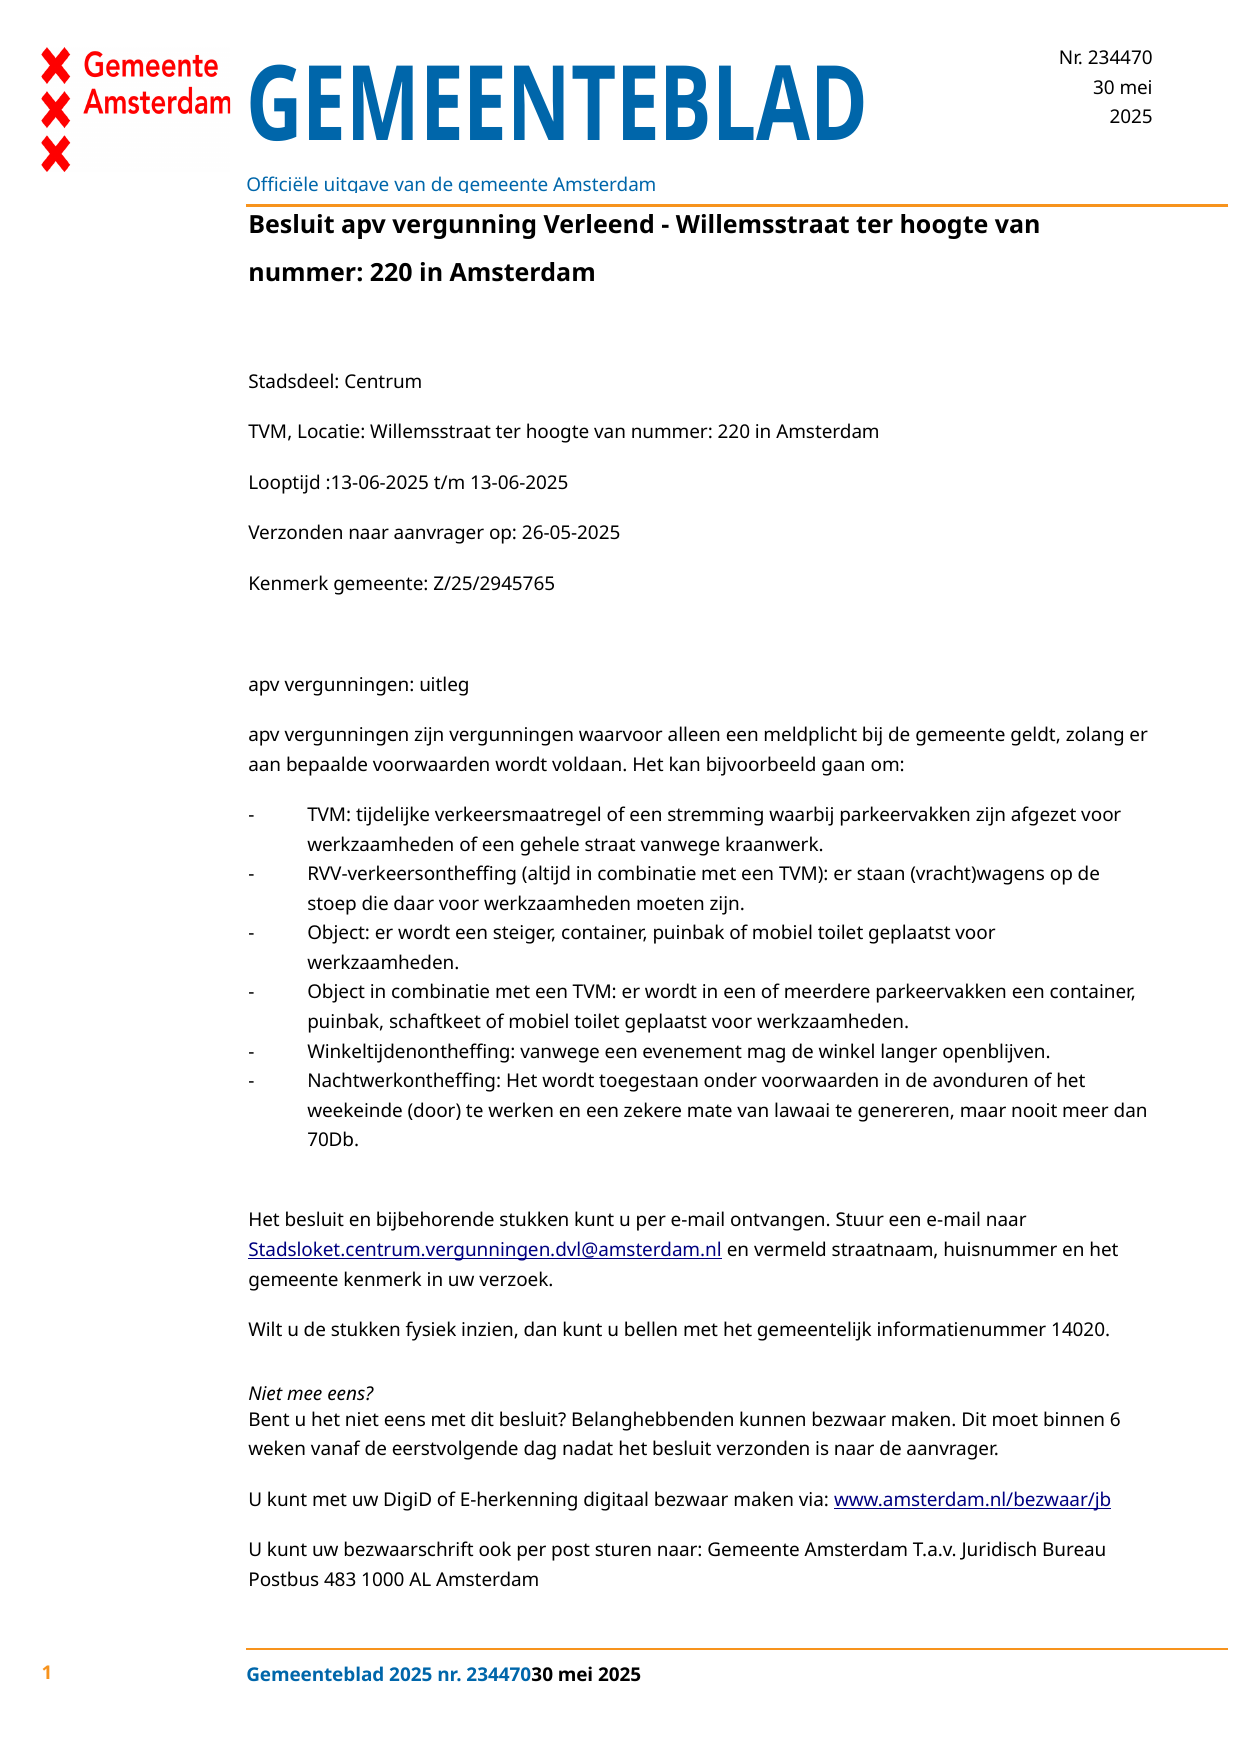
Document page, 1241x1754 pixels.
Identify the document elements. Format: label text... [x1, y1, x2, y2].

text Bent u het niet eens met dit besluit? Belanghebbenden kunnen bezwaar maken. Dit moet binnen 6 weken vanaf de eerstvolgende dag nadat het besluit verzonden is naar de aanvrager. [248, 1406, 1152, 1461]
text Wilt u de stukken fysiek inzien, dan kunt u bellen met het gemeentelijk informatienummer 14020. [248, 1316, 1152, 1342]
text Verzonden naar aanvrager op: 26-05-2025 [248, 519, 1152, 545]
list Winkeltijdenontheffing: vanwege een evenement mag de winkel langer openblijven. [248, 1038, 1152, 1064]
text TVM, Locatie: Willemsstraat ter hoogte van nummer: 220 in Amsterdam [248, 419, 1152, 444]
list Object in combinatie met een TVM: er wordt in een of meerdere parkeervakken een container, puinbak, schaftkeet of mobiel toilet geplaatst voor werkzaamheden. [248, 979, 1152, 1034]
list Object: er wordt een steiger, container, puinbak of mobiel toilet geplaatst voor werkzaamheden. [248, 919, 1152, 975]
text Niet mee eens? [248, 1380, 1152, 1406]
list Nachtwerkontheffing: Het wordt toegestaan onder voorwaarden in de avonduren of het weekeinde (door) te werken en een zekere mate van lawaai te genereren, maar nooit meer dan 70Db. [248, 1067, 1152, 1152]
text Het besluit en bijbehorende stukken kunt u per e-mail ontvangen. Stuur een e-mail naar Stadsloket.centrum.vergunningen.dvl@amsterdam.nl en vermeld straatnaam, huisnummer en het gemeente kenmerk in uw verzoek. [248, 1207, 1152, 1292]
text Besluit apv vergunning Verleend - Willemsstraat ter hoogte van nummer: 220 in Amsterdam [248, 207, 1152, 288]
text Stadsdeel: Centrum [248, 368, 1152, 394]
text apv vergunningen: uitleg [248, 671, 1152, 697]
list TVM: tijdelijke verkeersmaatregel of een stremming waarbij parkeervakken zijn afgezet voor werkzaamheden of een gehele straat vanwege kraanwerk. [248, 801, 1152, 857]
text U kunt uw bezwaarschrift ook per post sturen naar: Gemeente Amsterdam T.a.v. Juridisch Bureau Postbus 483 1000 AL Amsterdam [248, 1536, 1152, 1592]
picture [41, 47, 231, 172]
text Looptijd :13-06-2025 t/m 13-06-2025 [248, 469, 1152, 495]
list RVV-verkeersontheffing (altijd in combinatie met een TVM): er staan (vracht)wagens op de stoep die daar voor werkzaamheden moeten zijn. [248, 860, 1152, 916]
text Kenmerk gemeente: Z/25/2945765 [248, 570, 1152, 596]
text apv vergunningen zijn vergunningen waarvoor alleen een meldplicht bij de gemeente geldt, zolang er aan bepaalde voorwaarden wordt voldaan. Het kan bijvoorbeeld gaan om: [248, 721, 1152, 777]
text U kunt met uw DigiD of E-herkenning digitaal bezwaar maken via: www.amsterdam.nl/bezwaar/jb [248, 1486, 1152, 1512]
